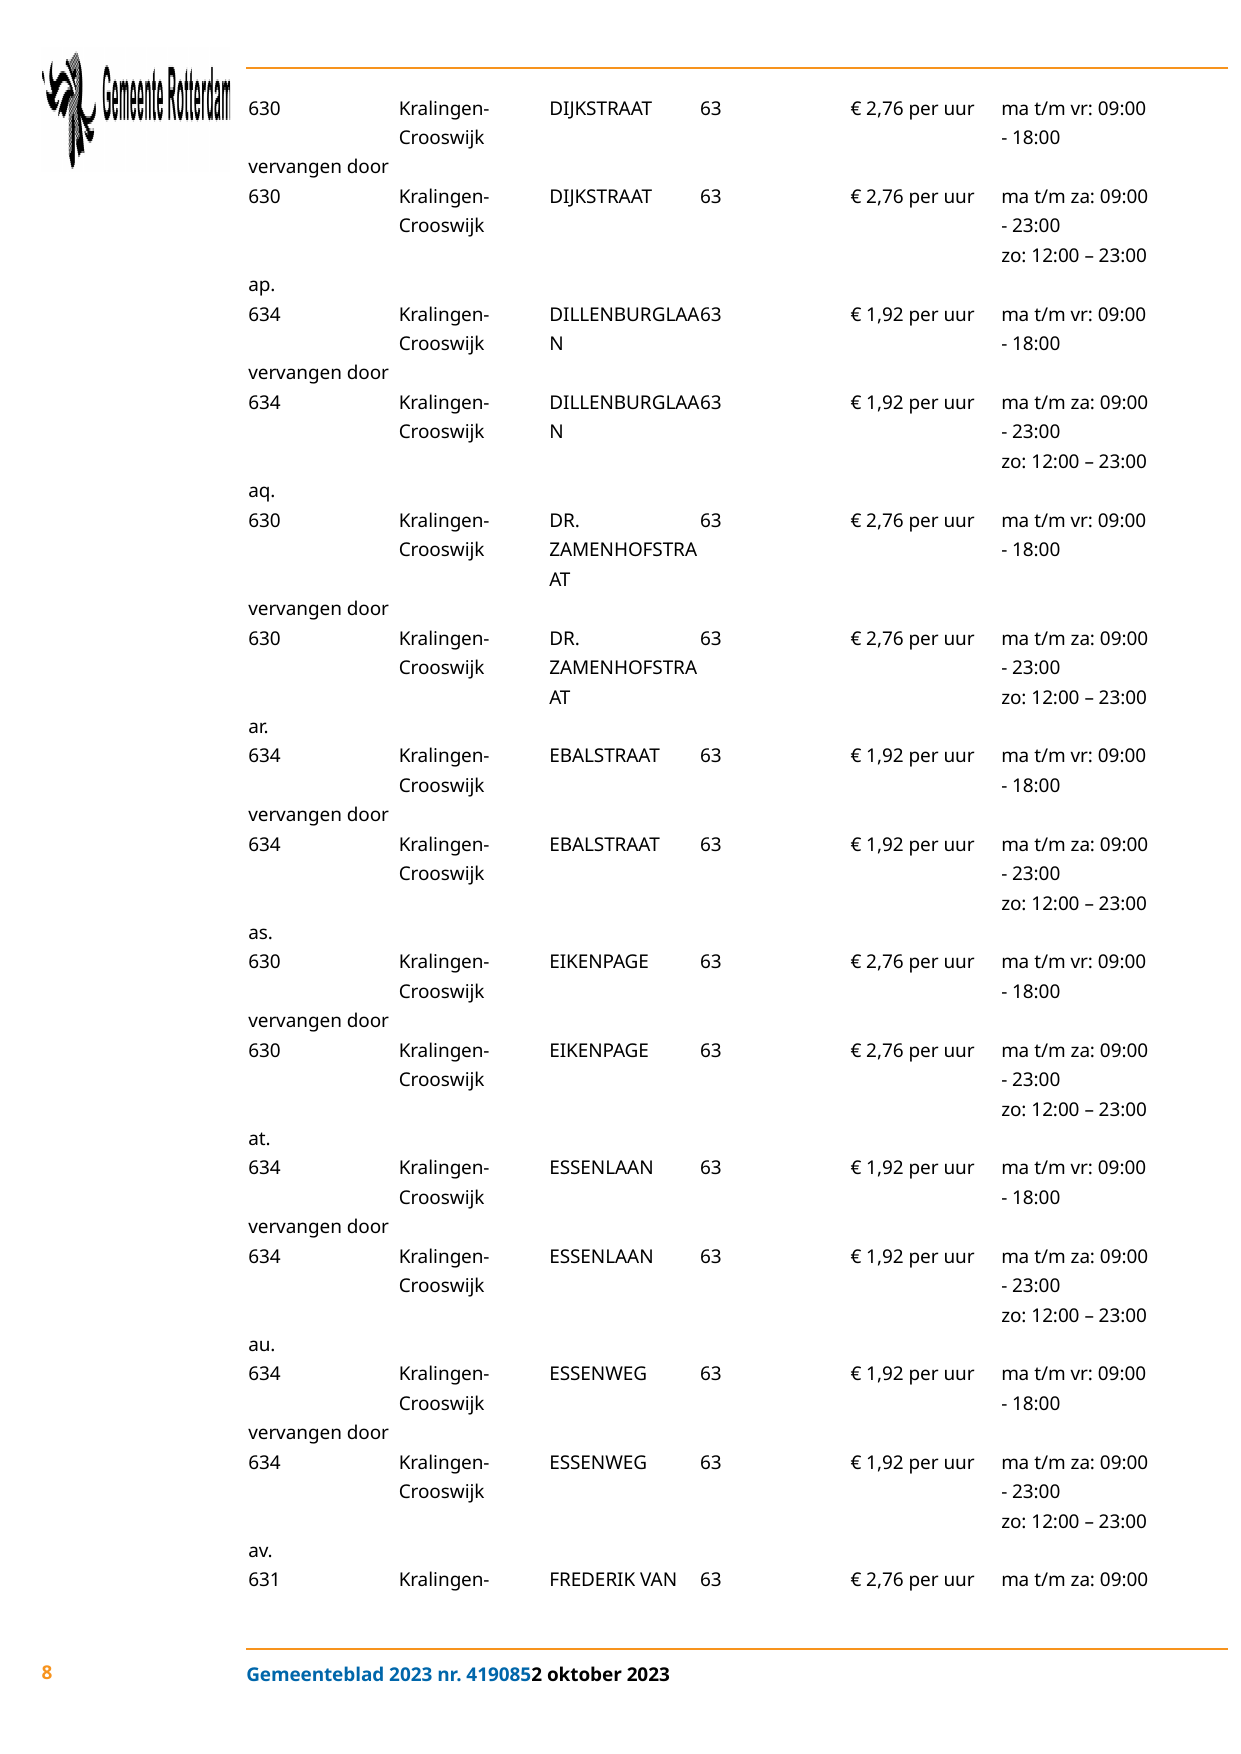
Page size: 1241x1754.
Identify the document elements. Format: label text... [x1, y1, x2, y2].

table_header 63 [700, 1037, 850, 1122]
table_header € 2,76 per uur [850, 183, 1001, 268]
table_header FREDERIK VAN [549, 1567, 700, 1592]
table_header € 1,92 per uur [850, 743, 1001, 798]
table_header ma t/m vr: 09:00 - 18:00 [1001, 507, 1152, 592]
table_header € 2,76 per uur [850, 507, 1001, 592]
text ap. [248, 271, 1152, 297]
table_header 63 [700, 625, 850, 709]
text as. [248, 919, 1152, 944]
table_header 634 [248, 1361, 398, 1416]
table_header ma t/m za: 09:00 - 23:00 zo: 12:00 – 23:00 [1001, 183, 1152, 268]
table_header € 2,76 per uur [850, 949, 1001, 1004]
table_header DIJKSTRAAT [549, 183, 700, 268]
table_header Kralingen-Crooswijk [399, 1361, 549, 1416]
table_header 63 [700, 831, 850, 916]
table_header 63 [700, 1155, 850, 1210]
table_header Kralingen- [399, 1567, 549, 1592]
table_header 63 [700, 1567, 850, 1592]
table_header DR. ZAMENHOFSTRAAT [549, 507, 700, 592]
table_header 634 [248, 1155, 398, 1210]
table_header Kralingen-Crooswijk [399, 95, 549, 150]
table_header 63 [700, 1243, 850, 1328]
table_header Kralingen-Crooswijk [399, 1037, 549, 1122]
table_header ma t/m vr: 09:00 - 18:00 [1001, 1361, 1152, 1416]
text av. [248, 1537, 1152, 1563]
table_header ma t/m za: 09:00 - 23:00 zo: 12:00 – 23:00 [1001, 389, 1152, 474]
text vervangen door [248, 1007, 1152, 1033]
table_header 630 [248, 95, 398, 150]
table_header € 2,76 per uur [850, 95, 1001, 150]
table_header EBALSTRAAT [549, 831, 700, 916]
table_header ma t/m za: 09:00 - 23:00 zo: 12:00 – 23:00 [1001, 1243, 1152, 1328]
text vervangen door [248, 359, 1152, 385]
table_header ESSENLAAN [549, 1155, 700, 1210]
table_header Kralingen-Crooswijk [399, 949, 549, 1004]
table_header DILLENBURGLAAN [549, 301, 700, 356]
text ar. [248, 713, 1152, 738]
table_header ma t/m za: 09:00 - 23:00 zo: 12:00 – 23:00 [1001, 1449, 1152, 1534]
table_header ma t/m za: 09:00 - 23:00 zo: 12:00 – 23:00 [1001, 625, 1152, 709]
text au. [248, 1331, 1152, 1357]
table_header 630 [248, 507, 398, 592]
table_header ma t/m vr: 09:00 - 18:00 [1001, 743, 1152, 798]
table_header 634 [248, 301, 398, 356]
table_header 63 [700, 183, 850, 268]
table_header 634 [248, 1449, 398, 1534]
table_header 63 [700, 389, 850, 474]
text at. [248, 1125, 1152, 1151]
table_header Kralingen-Crooswijk [399, 1243, 549, 1328]
table_header ESSENWEG [549, 1361, 700, 1416]
table_header 63 [700, 743, 850, 798]
table_header 630 [248, 949, 398, 1004]
table_header 63 [700, 949, 850, 1004]
table_header 630 [248, 1037, 398, 1122]
table_header Kralingen-Crooswijk [399, 507, 549, 592]
table_header Kralingen-Crooswijk [399, 743, 549, 798]
table_header ma t/m za: 09:00 - 23:00 zo: 12:00 – 23:00 [1001, 831, 1152, 916]
table_header EIKENPAGE [549, 1037, 700, 1122]
table_header 631 [248, 1567, 398, 1592]
table_header Kralingen-Crooswijk [399, 1449, 549, 1534]
table_header 63 [700, 95, 850, 150]
table_header ma t/m za: 09:00 - 23:00 zo: 12:00 – 23:00 [1001, 1037, 1152, 1122]
table_header € 1,92 per uur [850, 389, 1001, 474]
table_header € 2,76 per uur [850, 1037, 1001, 1122]
table_header € 2,76 per uur [850, 625, 1001, 709]
table_header 63 [700, 1449, 850, 1534]
table_header € 2,76 per uur [850, 1567, 1001, 1592]
table_header 634 [248, 831, 398, 916]
table_header 634 [248, 389, 398, 474]
table_header € 1,92 per uur [850, 1243, 1001, 1328]
table_header Kralingen-Crooswijk [399, 301, 549, 356]
table_header € 1,92 per uur [850, 1361, 1001, 1416]
text vervangen door [248, 595, 1152, 621]
text vervangen door [248, 153, 1152, 179]
table_header Kralingen-Crooswijk [399, 625, 549, 709]
table_header Kralingen-Crooswijk [399, 389, 549, 474]
text vervangen door [248, 801, 1152, 827]
table_header ma t/m vr: 09:00 - 18:00 [1001, 1155, 1152, 1210]
table_header DILLENBURGLAAN [549, 389, 700, 474]
table_header DR. ZAMENHOFSTRAAT [549, 625, 700, 709]
table_header ma t/m vr: 09:00 - 18:00 [1001, 95, 1152, 150]
table_header Kralingen-Crooswijk [399, 831, 549, 916]
table_header 63 [700, 301, 850, 356]
table_header Kralingen-Crooswijk [399, 183, 549, 268]
table_header 63 [700, 1361, 850, 1416]
table_header € 1,92 per uur [850, 1449, 1001, 1534]
table_header 630 [248, 625, 398, 709]
text aq. [248, 477, 1152, 503]
picture [41, 47, 231, 172]
table_header 630 [248, 183, 398, 268]
table_header € 1,92 per uur [850, 1155, 1001, 1210]
table_header 634 [248, 1243, 398, 1328]
table_header ma t/m vr: 09:00 - 18:00 [1001, 301, 1152, 356]
table_header ma t/m vr: 09:00 - 18:00 [1001, 949, 1152, 1004]
text vervangen door [248, 1419, 1152, 1445]
table_header € 1,92 per uur [850, 301, 1001, 356]
text vervangen door [248, 1213, 1152, 1239]
table_header EBALSTRAAT [549, 743, 700, 798]
table_header € 1,92 per uur [850, 831, 1001, 916]
table_header ESSENLAAN [549, 1243, 700, 1328]
table_header 63 [700, 507, 850, 592]
table_header ma t/m za: 09:00 [1001, 1567, 1152, 1592]
table_header ESSENWEG [549, 1449, 700, 1534]
table_header 634 [248, 743, 398, 798]
table_header Kralingen-Crooswijk [399, 1155, 549, 1210]
table_header DIJKSTRAAT [549, 95, 700, 150]
table_header EIKENPAGE [549, 949, 700, 1004]
